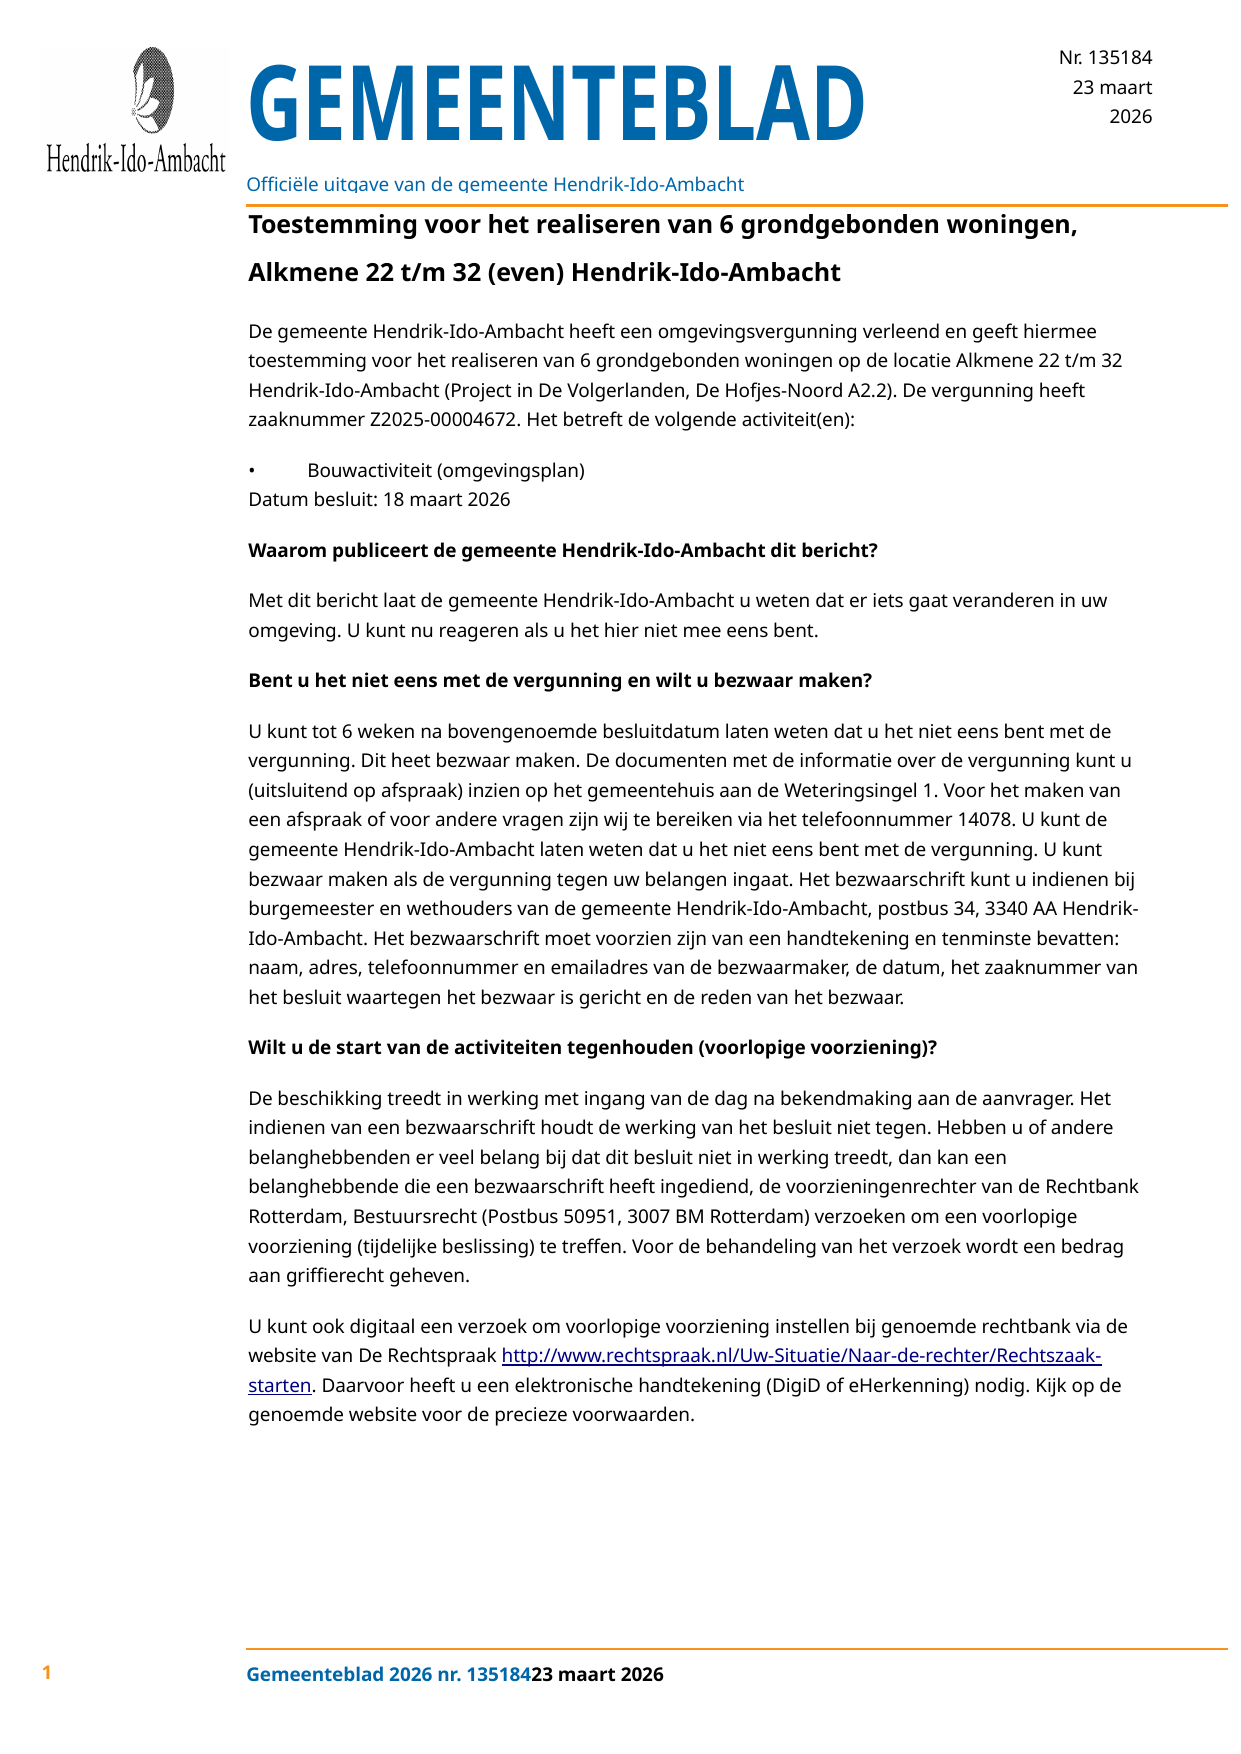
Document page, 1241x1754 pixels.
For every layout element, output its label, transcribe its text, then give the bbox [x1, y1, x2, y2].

picture [41, 47, 231, 172]
text De gemeente Hendrik-Ido-Ambacht heeft een omgevingsvergunning verleend en geeft hiermee toestemming voor het realiseren van 6 grondgebonden woningen op de locatie Alkmene 22 t/m 32 Hendrik-Ido-Ambacht (Project in De Volgerlanden, De Hofjes-Noord A2.2). De vergunning heeft zaaknummer Z2025-00004672. Het betreft de volgende activiteit(en): [248, 318, 1152, 432]
text Toestemming voor het realiseren van 6 grondgebonden woningen, Alkmene 22 t/m 32 (even) Hendrik-Ido-Ambacht [248, 207, 1152, 288]
text Waarom publiceert de gemeente Hendrik-Ido-Ambacht dit bericht? [248, 537, 1152, 563]
text De beschikking treedt in werking met ingang van de dag na bekendmaking aan de aanvrager. Het indienen van een bezwaarschrift houdt de werking van het besluit niet tegen. Hebben u of andere belanghebbenden er veel belang bij dat dit besluit niet in werking treedt, dan kan een belanghebbende die een bezwaarschrift heeft ingediend, de voorzieningenrechter van de Rechtbank Rotterdam, Bestuursrecht (Postbus 50951, 3007 BM Rotterdam) verzoeken om een voorlopige voorziening (tijdelijke beslissing) te treffen. Voor de behandeling van het verzoek wordt een bedrag aan griffierecht geheven. [248, 1085, 1152, 1288]
text U kunt ook digitaal een verzoek om voorlopige voorziening instellen bij genoemde rechtbank via de website van De Rechtspraak http://www.rechtspraak.nl/Uw-Situatie/Naar-de-rechter/Rechtszaak-starten. Daarvoor heeft u een elektronische handtekening (DigiD of eHerkenning) nodig. Kijk op de genoemde website voor de precieze voorwaarden. [248, 1313, 1152, 1427]
text Datum besluit: 18 maart 2026 [248, 487, 1152, 512]
text U kunt tot 6 weken na bovengenoemde besluitdatum laten weten dat u het niet eens bent met de vergunning. Dit heet bezwaar maken. De documenten met de informatie over de vergunning kunt u (uitsluitend op afspraak) inzien op het gemeentehuis aan de Weteringsingel 1. Voor het maken van een afspraak of voor andere vragen zijn wij te bereiken via het telefoonnummer 14078. U kunt de gemeente Hendrik-Ido-Ambacht laten weten dat u het niet eens bent met de vergunning. U kunt bezwaar maken als de vergunning tegen uw belangen ingaat. Het bezwaarschrift kunt u indienen bij burgemeester en wethouders van de gemeente Hendrik-Ido-Ambacht, postbus 34, 3340 AA Hendrik-Ido-Ambacht. Het bezwaarschrift moet voorzien zijn van een handtekening en tenminste bevatten: naam, adres, telefoonnummer en emailadres van de bezwaarmaker, de datum, het zaaknummer van het besluit waartegen het bezwaar is gericht en de reden van het bezwaar. [248, 718, 1152, 1010]
list Bouwactiviteit (omgevingsplan) [248, 457, 1152, 483]
text Wilt u de start van de activiteiten tegenhouden (voorlopige voorziening)? [248, 1034, 1152, 1060]
text Met dit bericht laat de gemeente Hendrik-Ido-Ambacht u weten dat er iets gaat veranderen in uw omgeving. U kunt nu reageren als u het hier niet mee eens bent. [248, 587, 1152, 643]
text Bent u het niet eens met de vergunning en wilt u bezwaar maken? [248, 667, 1152, 693]
